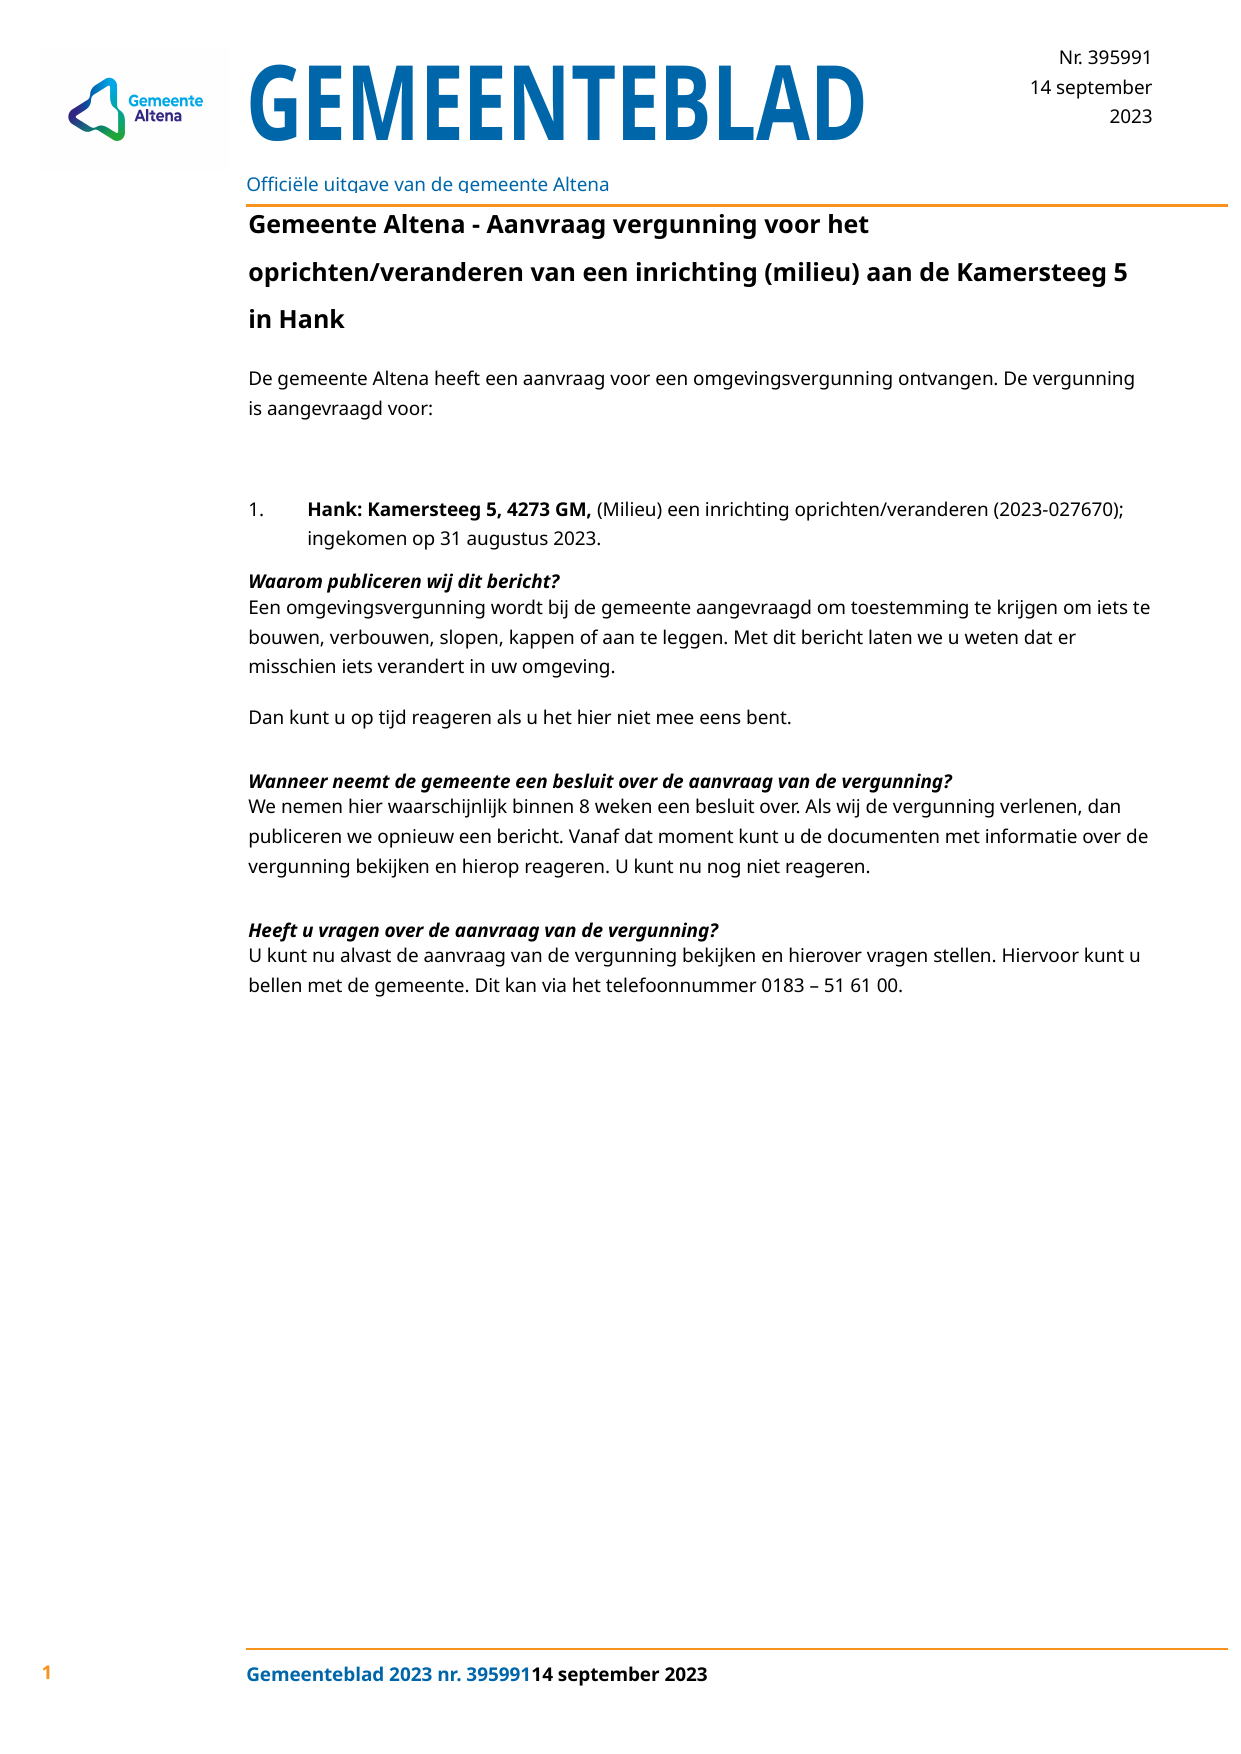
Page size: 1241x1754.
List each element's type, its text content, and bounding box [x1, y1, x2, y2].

list Hank: Kamersteeg 5, 4273 GM, (Milieu) een inrichting oprichten/veranderen (2023-027670); ingekomen op 31 augustus 2023. [248, 496, 1152, 551]
text Waarom publiceren wij dit bericht? [248, 569, 1152, 594]
text Wanneer neemt de gemeente een besluit over de aanvraag van de vergunning? [248, 768, 1152, 794]
picture [41, 47, 231, 172]
text Dan kunt u op tijd reageren als u het hier niet mee eens bent. [248, 704, 1152, 730]
text Een omgevingsvergunning wordt bij de gemeente aangevraagd om toestemming te krijgen om iets te bouwen, verbouwen, slopen, kappen of aan te leggen. Met dit bericht laten we u weten dat er misschien iets verandert in uw omgeving. [248, 594, 1152, 679]
text We nemen hier waarschijnlijk binnen 8 weken een besluit over. Als wij de vergunning verlenen, dan publiceren we opnieuw een bericht. Vanaf dat moment kunt u de documenten met informatie over de vergunning bekijken en hierop reageren. U kunt nu nog niet reageren. [248, 794, 1152, 878]
text De gemeente Altena heeft een aanvraag voor een omgevingsvergunning ontvangen. De vergunning is aangevraagd voor: [248, 366, 1152, 421]
text Gemeente Altena - Aanvraag vergunning voor het oprichten/veranderen van een inrichting (milieu) aan de Kamersteeg 5 in Hank [248, 207, 1152, 336]
text U kunt nu alvast de aanvraag van de vergunning bekijken en hierover vragen stellen. Hiervoor kunt u bellen met de gemeente. Dit kan via het telefoonnummer 0183 – 51 61 00. [248, 942, 1152, 998]
text Heeft u vragen over de aanvraag van de vergunning? [248, 917, 1152, 942]
